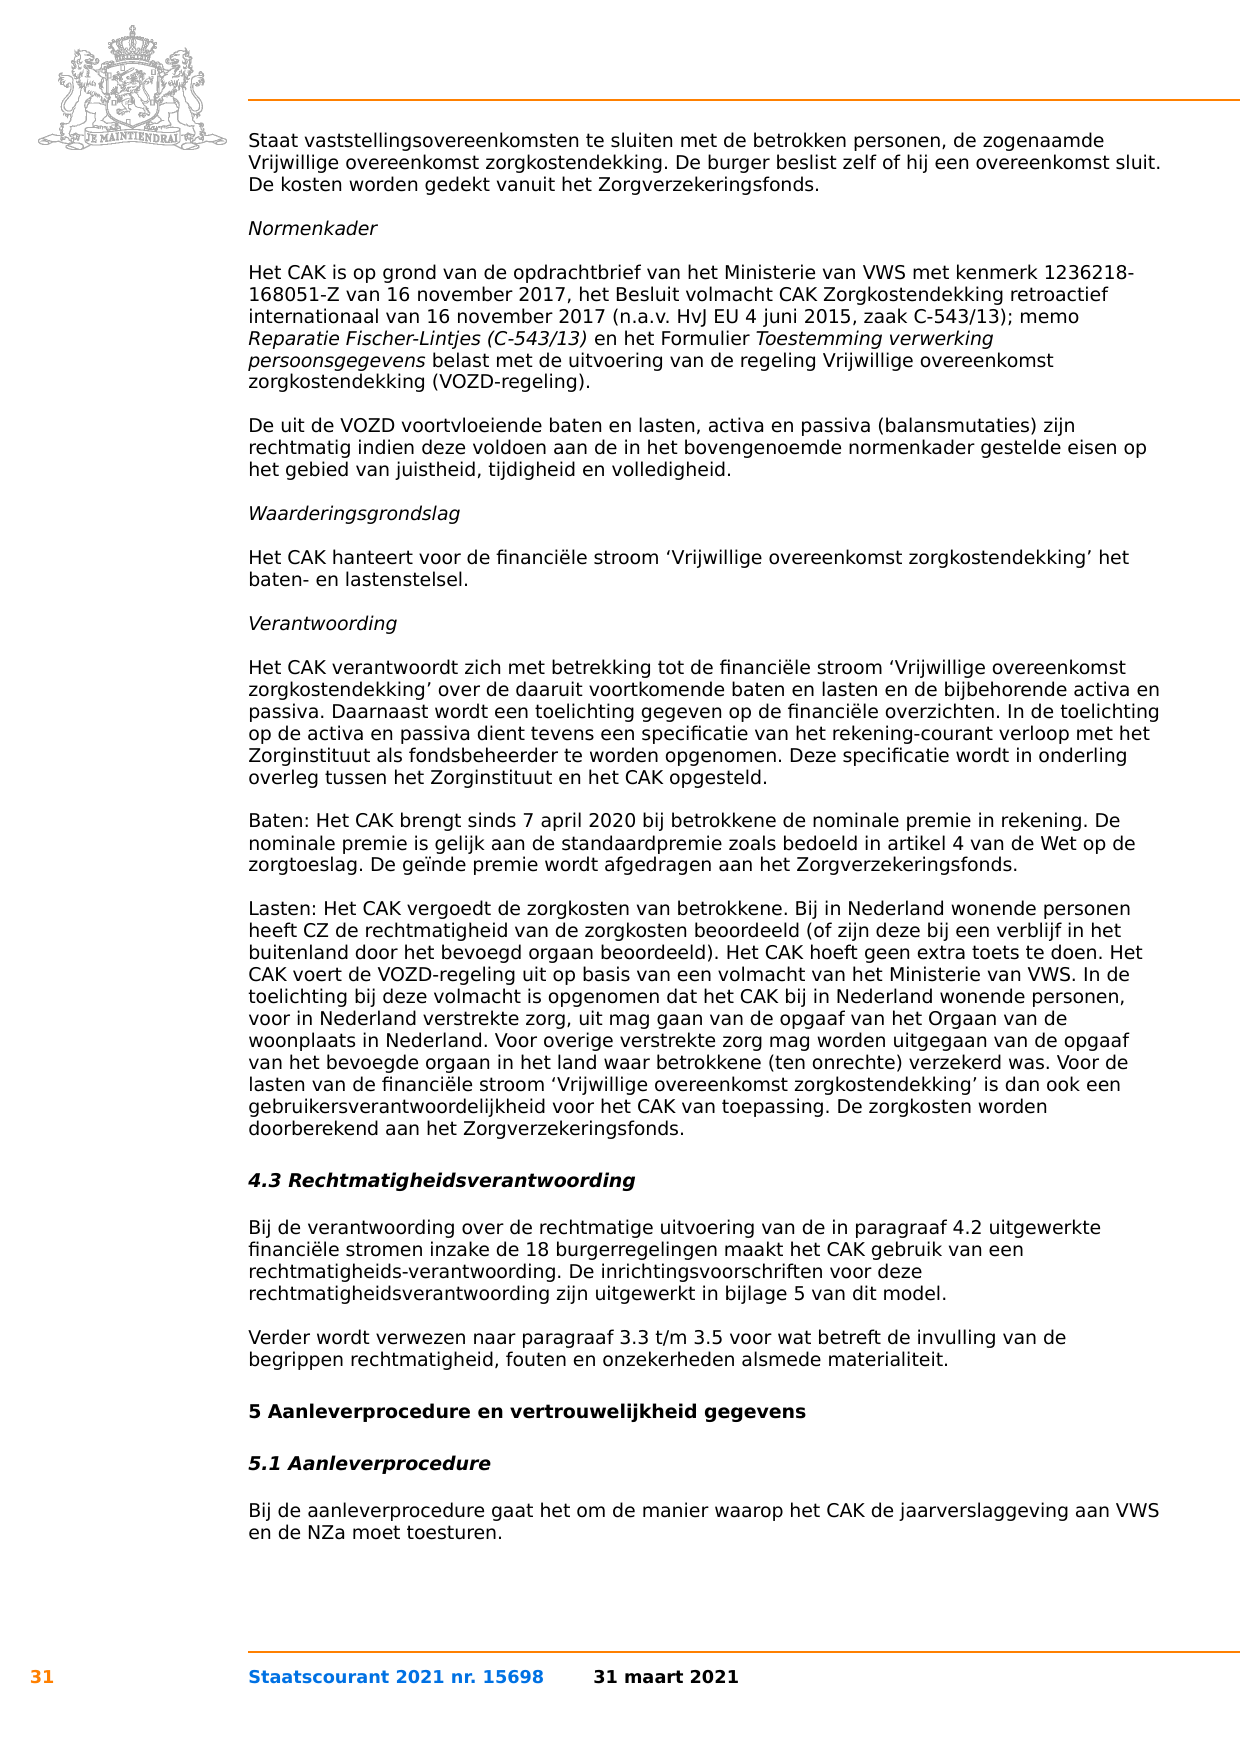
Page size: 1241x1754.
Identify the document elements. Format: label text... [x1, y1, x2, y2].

text Lasten: Het CAK vergoedt de zorgkosten van betrokkene. Bij in Nederland wonende personen heeft CZ de rechtmatigheid van de zorgkosten beoordeeld (of zijn deze bij een verblijf in het buitenland door het bevoegd orgaan beoordeeld). Het CAK hoeft geen extra toets te doen. Het CAK voert de VOZD-regeling uit op basis van een volmacht van het Ministerie van VWS. In de toelichting bij deze volmacht is opgenomen dat het CAK bij in Nederland wonende personen, voor in Nederland verstrekte zorg, uit mag gaan van de opgaaf van het Orgaan van de woonplaats in Nederland. Voor overige verstrekte zorg mag worden uitgegaan van de opgaaf van het bevoegde orgaan in het land waar betrokkene (ten onrechte) verzekerd was. Voor de lasten van de financiële stroom ‘Vrijwillige overeenkomst zorgkostendekking’ is dan ook een gebruikersverantwoordelijkheid voor het CAK van toepassing. De zorgkosten worden doorberekend aan het Zorgverzekeringsfonds. [248, 898, 1163, 1140]
text Het CAK hanteert voor de financiële stroom ‘Vrijwillige overeenkomst zorgkostendekking’ het baten- en lastenstelsel. [248, 547, 1163, 591]
subtitle 5 Aanleverprocedure en vertrouwelijkheid gegevens [248, 1401, 1163, 1423]
subtitle Waarderingsgrondslag [248, 503, 1163, 525]
text Het CAK verantwoordt zich met betrekking tot de financiële stroom ‘Vrijwillige overeenkomst zorgkostendekking’ over de daaruit voortkomende baten en lasten en de bijbehorende activa en passiva. Daarnaast wordt een toelichting gegeven op de financiële overzichten. In de toelichting op de activa en passiva dient tevens een specificatie van het rekening-courant verloop met het Zorginstituut als fondsbeheerder te worden opgenomen. Deze specificatie wordt in onderling overleg tussen het Zorginstituut en het CAK opgesteld. [248, 657, 1163, 788]
text Bij de aanleverprocedure gaat het om de manier waarop het CAK de jaarverslaggeving aan VWS en de NZa moet toesturen. [248, 1500, 1163, 1544]
text Baten: Het CAK brengt sinds 7 april 2020 bij betrokkene de nominale premie in rekening. De nominale premie is gelijk aan de standaardpremie zoals bedoeld in artikel 4 van de Wet op de zorgtoeslag. De geïnde premie wordt afgedragen aan het Zorgverzekeringsfonds. [248, 810, 1163, 876]
text Het CAK is op grond van de opdrachtbrief van het Ministerie van VWS met kenmerk 1236218-168051-Z van 16 november 2017, het Besluit volmacht CAK Zorgkostendekking retroactief internationaal van 16 november 2017 (n.a.v. HvJ EU 4 juni 2015, zaak C-543/13); memo Reparatie Fischer-Lintjes (C-543/13) en het Formulier Toestemming verwerking persoonsgegevens belast met de uitvoering van de regeling Vrijwillige overeenkomst zorgkostendekking (VOZD-regeling). [248, 262, 1163, 393]
subtitle Verantwoording [248, 613, 1163, 635]
text Bij de verantwoording over de rechtmatige uitvoering van de in paragraaf 4.2 uitgewerkte financiële stromen inzake de 18 burgerregelingen maakt het CAK gebruik van een rechtmatigheids-verantwoording. De inrichtingsvoorschriften voor deze rechtmatigheidsverantwoording zijn uitgewerkt in bijlage 5 van dit model. [248, 1217, 1163, 1305]
text Verder wordt verwezen naar paragraaf 3.3 t/m 3.5 voor wat betreft de invulling van de begrippen rechtmatigheid, fouten en onzekerheden alsmede materialiteit. [248, 1327, 1163, 1371]
text De uit de VOZD voortvloeiende baten en lasten, activa en passiva (balansmutaties) zijn rechtmatig indien deze voldoen aan de in het bovengenoemde normenkader gestelde eisen op het gebied van juistheid, tijdigheid en volledigheid. [248, 415, 1163, 481]
picture [38, 25, 227, 150]
text Staat vaststellingsovereenkomsten te sluiten met de betrokken personen, de zogenaamde Vrijwillige overeenkomst zorgkostendekking. De burger beslist zelf of hij een overeenkomst sluit. De kosten worden gedekt vanuit het Zorgverzekeringsfonds. [248, 130, 1163, 196]
subtitle 4.3 Rechtmatigheidsverantwoording [248, 1170, 1163, 1192]
subtitle Normenkader [248, 218, 1163, 240]
subtitle 5.1 Aanleverprocedure [248, 1453, 1163, 1475]
